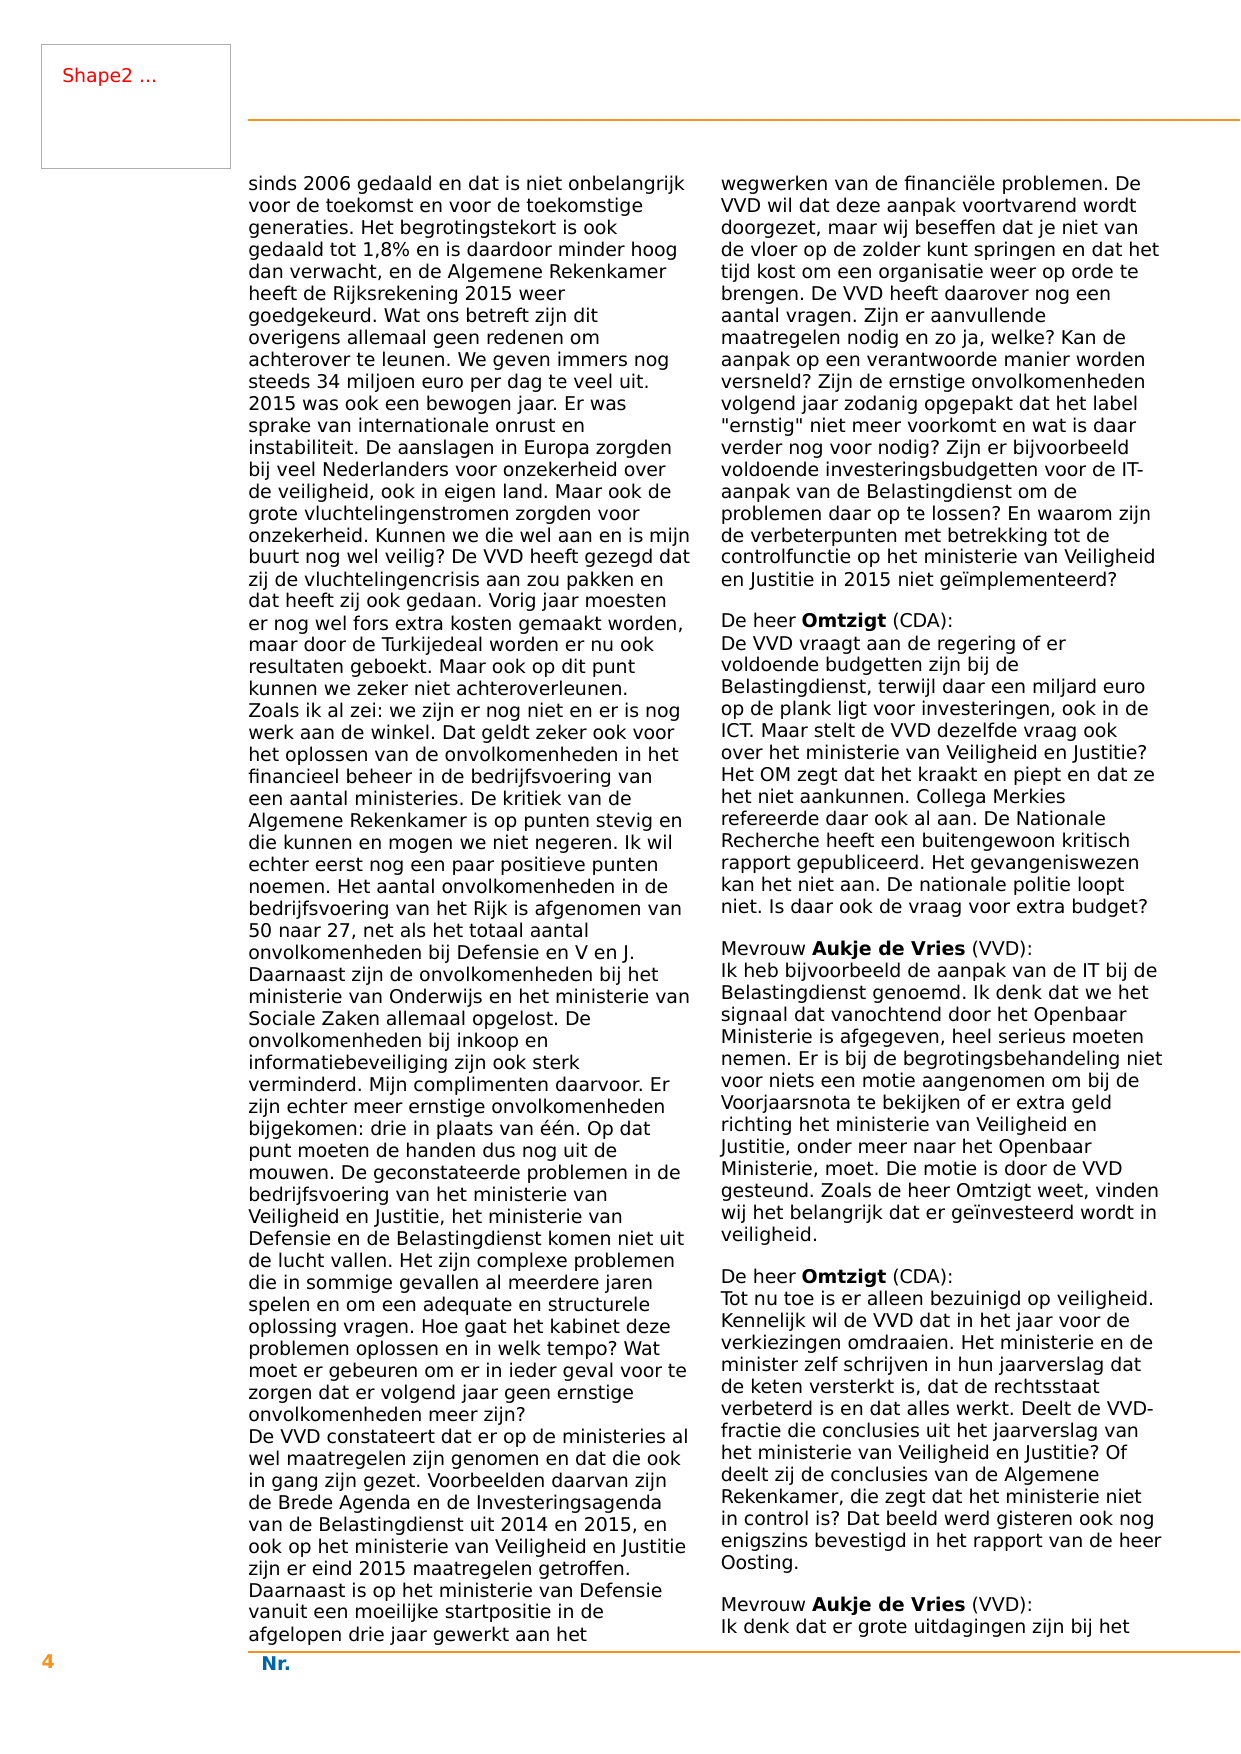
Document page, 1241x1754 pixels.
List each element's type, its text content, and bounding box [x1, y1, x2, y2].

text Mevrouw Aukje de Vries (VVD): [721, 1593, 1163, 1616]
text De heer Omtzigt (CDA): [721, 1266, 1163, 1288]
text De heer Omtzigt (CDA): [721, 610, 1163, 632]
text Ik denk dat er grote uitdagingen zijn bij het [721, 1616, 1163, 1637]
text wegwerken van de financiële problemen. De VVD wil dat deze aanpak voortvarend wordt doorgezet, maar wij beseffen dat je niet van de vloer op de zolder kunt springen en dat het tijd kost om een organisatie weer op orde te brengen. De VVD heeft daarover nog een aantal vragen. Zijn er aanvullende maatregelen nodig en zo ja, welke? Kan de aanpak op een verantwoorde manier worden versneld? Zijn de ernstige onvolkomenheden volgend jaar zodanig opgepakt dat het label "ernstig" niet meer voorkomt en wat is daar verder nog voor nodig? Zijn er bijvoorbeeld voldoende investeringsbudgetten voor de IT-aanpak van de Belastingdienst om de problemen daar op te lossen? En waarom zijn de verbeterpunten met betrekking tot de controlfunctie op het ministerie van Veiligheid en Justitie in 2015 niet geïmplementeerd? [721, 173, 1163, 590]
text sinds 2006 gedaald en dat is niet onbelangrijk voor de toekomst en voor de toekomstige generaties. Het begrotingstekort is ook gedaald tot 1,8% en is daardoor minder hoog dan verwacht, en de Algemene Rekenkamer heeft de Rijksrekening 2015 weer goedgekeurd. Wat ons betreft zijn dit overigens allemaal geen redenen om achterover te leunen. We geven immers nog steeds 34 miljoen euro per dag te veel uit. [248, 173, 691, 393]
text Tot nu toe is er alleen bezuinigd op veiligheid. Kennelijk wil de VVD dat in het jaar voor de verkiezingen omdraaien. Het ministerie en de minister zelf schrijven in hun jaarverslag dat de keten versterkt is, dat de rechtsstaat verbeterd is en dat alles werkt. Deelt de VVD-fractie die conclusies uit het jaarverslag van het ministerie van Veiligheid en Justitie? Of deelt zij de conclusies van de Algemene Rekenkamer, die zegt dat het ministerie niet in control is? Dat beeld werd gisteren ook nog enigszins bevestigd in het rapport van de heer Oosting. [721, 1288, 1163, 1573]
text 2015 was ook een bewogen jaar. Er was sprake van internationale onrust en instabiliteit. De aanslagen in Europa zorgden bij veel Nederlanders voor onzekerheid over de veiligheid, ook in eigen land. Maar ook de grote vluchtelingenstromen zorgden voor onzekerheid. Kunnen we die wel aan en is mijn buurt nog wel veilig? De VVD heeft gezegd dat zij de vluchtelingencrisis aan zou pakken en dat heeft zij ook gedaan. Vorig jaar moesten er nog wel fors extra kosten gemaakt worden, maar door de Turkijedeal worden er nu ook resultaten geboekt. Maar ook op dit punt kunnen we zeker niet achteroverleunen. [248, 393, 691, 700]
text Zoals ik al zei: we zijn er nog niet en er is nog werk aan de winkel. Dat geldt zeker ook voor het oplossen van de onvolkomenheden in het financieel beheer in de bedrijfsvoering van een aantal ministeries. De kritiek van de Algemene Rekenkamer is op punten stevig en die kunnen en mogen we niet negeren. Ik wil echter eerst nog een paar positieve punten noemen. Het aantal onvolkomenheden in de bedrijfsvoering van het Rijk is afgenomen van 50 naar 27, net als het totaal aantal onvolkomenheden bij Defensie en V en J. Daarnaast zijn de onvolkomenheden bij het ministerie van Onderwijs en het ministerie van Sociale Zaken allemaal opgelost. De onvolkomenheden bij inkoop en informatiebeveiliging zijn ook sterk verminderd. Mijn complimenten daarvoor. Er zijn echter meer ernstige onvolkomenheden bijgekomen: drie in plaats van één. Op dat punt moeten de handen dus nog uit de mouwen. De geconstateerde problemen in de bedrijfsvoering van het ministerie van Veiligheid en Justitie, het ministerie van Defensie en de Belastingdienst komen niet uit de lucht vallen. Het zijn complexe problemen die in sommige gevallen al meerdere jaren spelen en om een adequate en structurele oplossing vragen. Hoe gaat het kabinet deze problemen oplossen en in welk tempo? Wat moet er gebeuren om er in ieder geval voor te zorgen dat er volgend jaar geen ernstige onvolkomenheden meer zijn? [248, 700, 691, 1426]
text De VVD vraagt aan de regering of er voldoende budgetten zijn bij de Belastingdienst, terwijl daar een miljard euro op de plank ligt voor investeringen, ook in de ICT. Maar stelt de VVD dezelfde vraag ook over het ministerie van Veiligheid en Justitie? Het OM zegt dat het kraakt en piept en dat ze het niet aankunnen. Collega Merkies refereerde daar ook al aan. De Nationale Recherche heeft een buitengewoon kritisch rapport gepubliceerd. Het gevangeniswezen kan het niet aan. De nationale politie loopt niet. Is daar ook de vraag voor extra budget? [721, 632, 1163, 918]
text Ik heb bijvoorbeeld de aanpak van de IT bij de Belastingdienst genoemd. Ik denk dat we het signaal dat vanochtend door het Openbaar Ministerie is afgegeven, heel serieus moeten nemen. Er is bij de begrotingsbehandeling niet voor niets een motie aangenomen om bij de Voorjaarsnota te bekijken of er extra geld richting het ministerie van Veiligheid en Justitie, onder meer naar het Openbaar Ministerie, moet. Die motie is door de VVD gesteund. Zoals de heer Omtzigt weet, vinden wij het belangrijk dat er geïnvesteerd wordt in veiligheid. [721, 960, 1163, 1246]
text De VVD constateert dat er op de ministeries al wel maatregelen zijn genomen en dat die ook in gang zijn gezet. Voorbeelden daarvan zijn de Brede Agenda en de Investeringsagenda van de Belastingdienst uit 2014 en 2015, en ook op het ministerie van Veiligheid en Justitie zijn er eind 2015 maatregelen getroffen. Daarnaast is op het ministerie van Defensie vanuit een moeilijke startpositie in de afgelopen drie jaar gewerkt aan het [248, 1426, 691, 1645]
text Mevrouw Aukje de Vries (VVD): [721, 938, 1163, 960]
